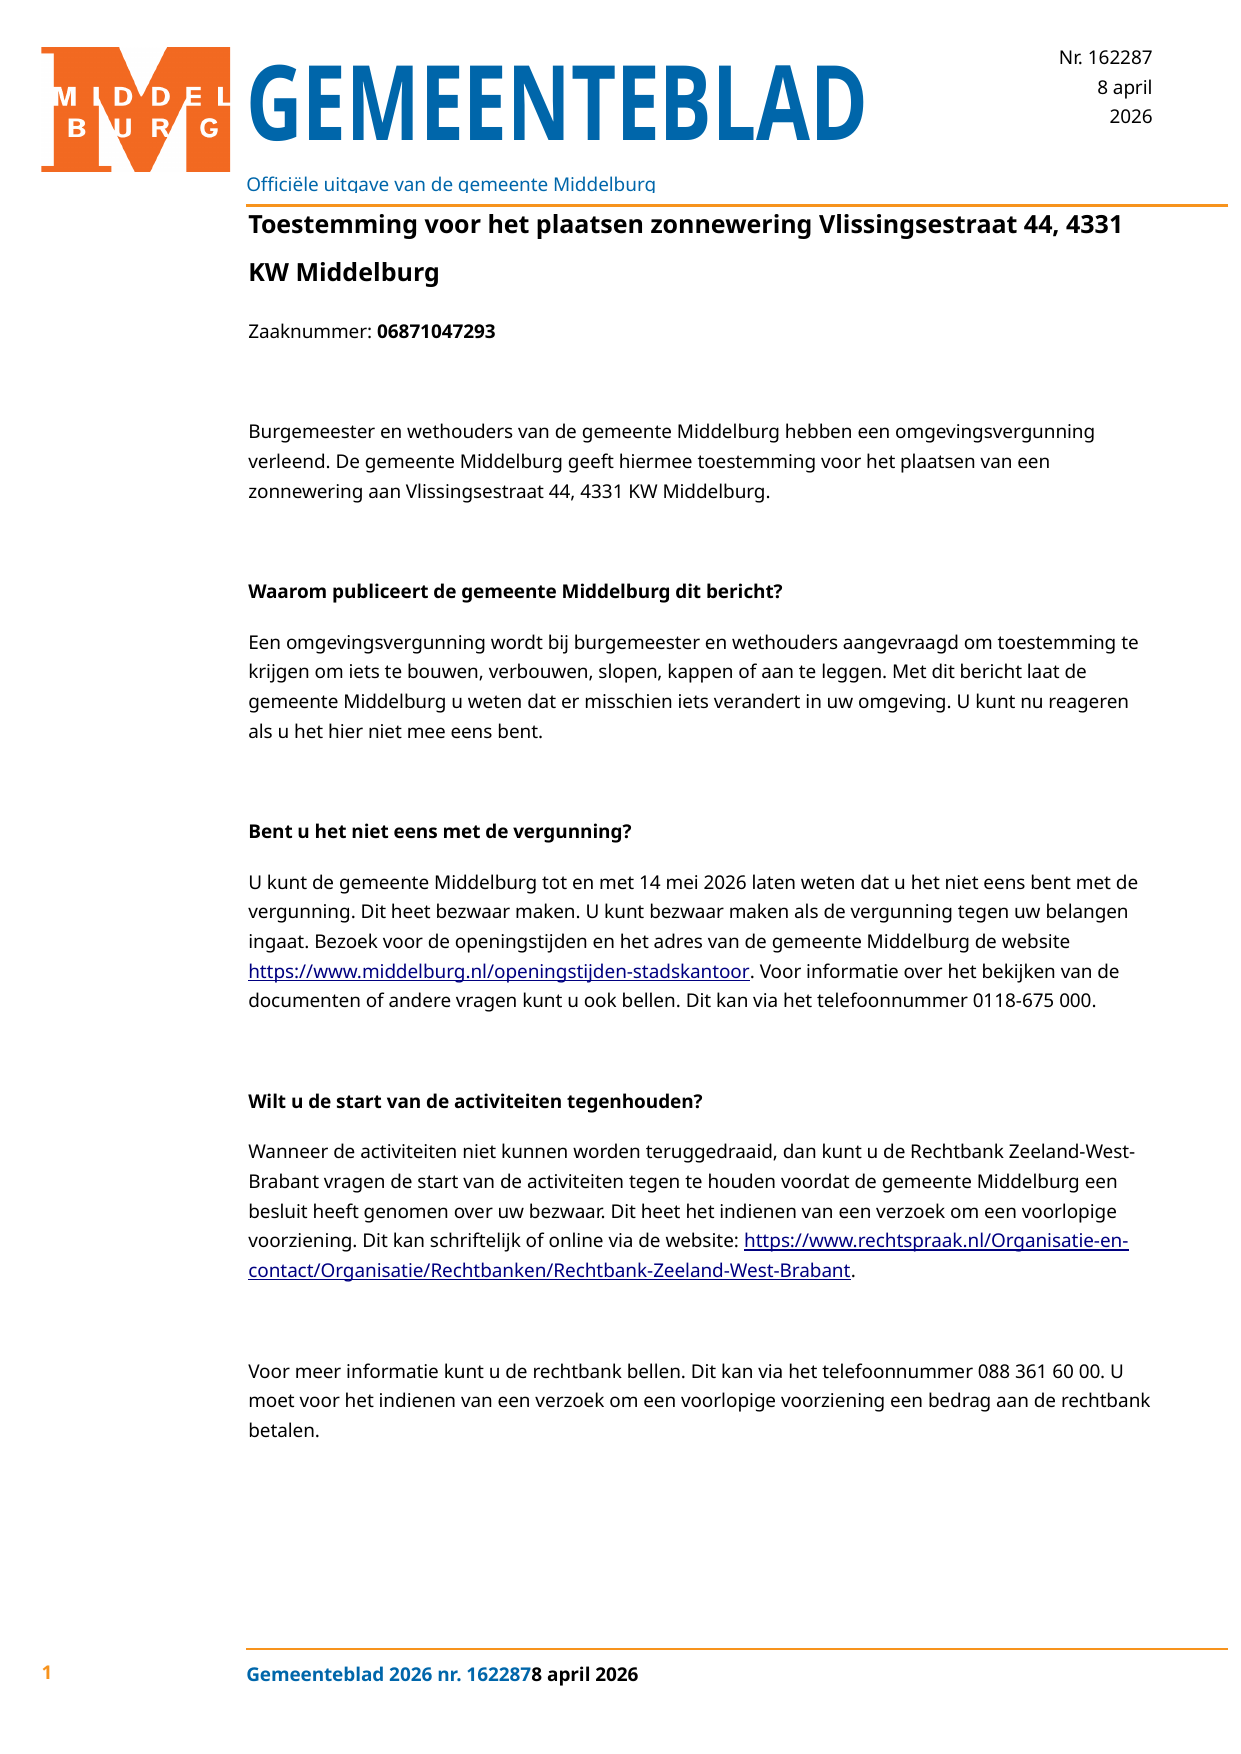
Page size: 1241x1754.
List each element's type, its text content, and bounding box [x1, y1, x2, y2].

text U kunt de gemeente Middelburg tot en met 14 mei 2026 laten weten dat u het niet eens bent met de vergunning. Dit heet bezwaar maken. U kunt bezwaar maken als de vergunning tegen uw belangen ingaat. Bezoek voor de openingstijden en het adres van de gemeente Middelburg de website https://www.middelburg.nl/openingstijden-stadskantoor. Voor informatie over het bekijken van de documenten of andere vragen kunt u ook bellen. Dit kan via het telefoonnummer 0118-675 000. [248, 869, 1152, 1013]
text Wanneer de activiteiten niet kunnen worden teruggedraaid, dan kunt u de Rechtbank Zeeland-West-Brabant vragen de start van de activiteiten tegen te houden voordat de gemeente Middelburg een besluit heeft genomen over uw bezwaar. Dit heet het indienen van een verzoek om een voorlopige voorziening. Dit kan schriftelijk of online via de website: https://www.rechtspraak.nl/Organisatie-en-contact/Organisatie/Rechtbanken/Rechtbank-Zeeland-West-Brabant. [248, 1139, 1152, 1283]
text Waarom publiceert de gemeente Middelburg dit bericht? [248, 579, 1152, 604]
text Voor meer informatie kunt u de rechtbank bellen. Dit kan via het telefoonnummer 088 361 60 00. U moet voor het indienen van een verzoek om een voorlopige voorziening een bedrag aan de rechtbank betalen. [248, 1358, 1152, 1443]
text Een omgevingsvergunning wordt bij burgemeester en wethouders aangevraagd om toestemming te krijgen om iets te bouwen, verbouwen, slopen, kappen of aan te leggen. Met dit bericht laat de gemeente Middelburg u weten dat er misschien iets verandert in uw omgeving. U kunt nu reageren als u het hier niet mee eens bent. [248, 629, 1152, 744]
picture [41, 47, 231, 172]
text Zaaknummer: 06871047293 [248, 318, 1152, 344]
text Burgemeester en wethouders van de gemeente Middelburg hebben een omgevingsvergunning verleend. De gemeente Middelburg geeft hiermee toestemming voor het plaatsen van een zonnewering aan Vlissingsestraat 44, 4331 KW Middelburg. [248, 419, 1152, 504]
text Bent u het niet eens met de vergunning? [248, 819, 1152, 844]
text Toestemming voor het plaatsen zonnewering Vlissingsestraat 44, 4331 KW Middelburg [248, 207, 1152, 288]
text Wilt u de start van de activiteiten tegenhouden? [248, 1088, 1152, 1114]
